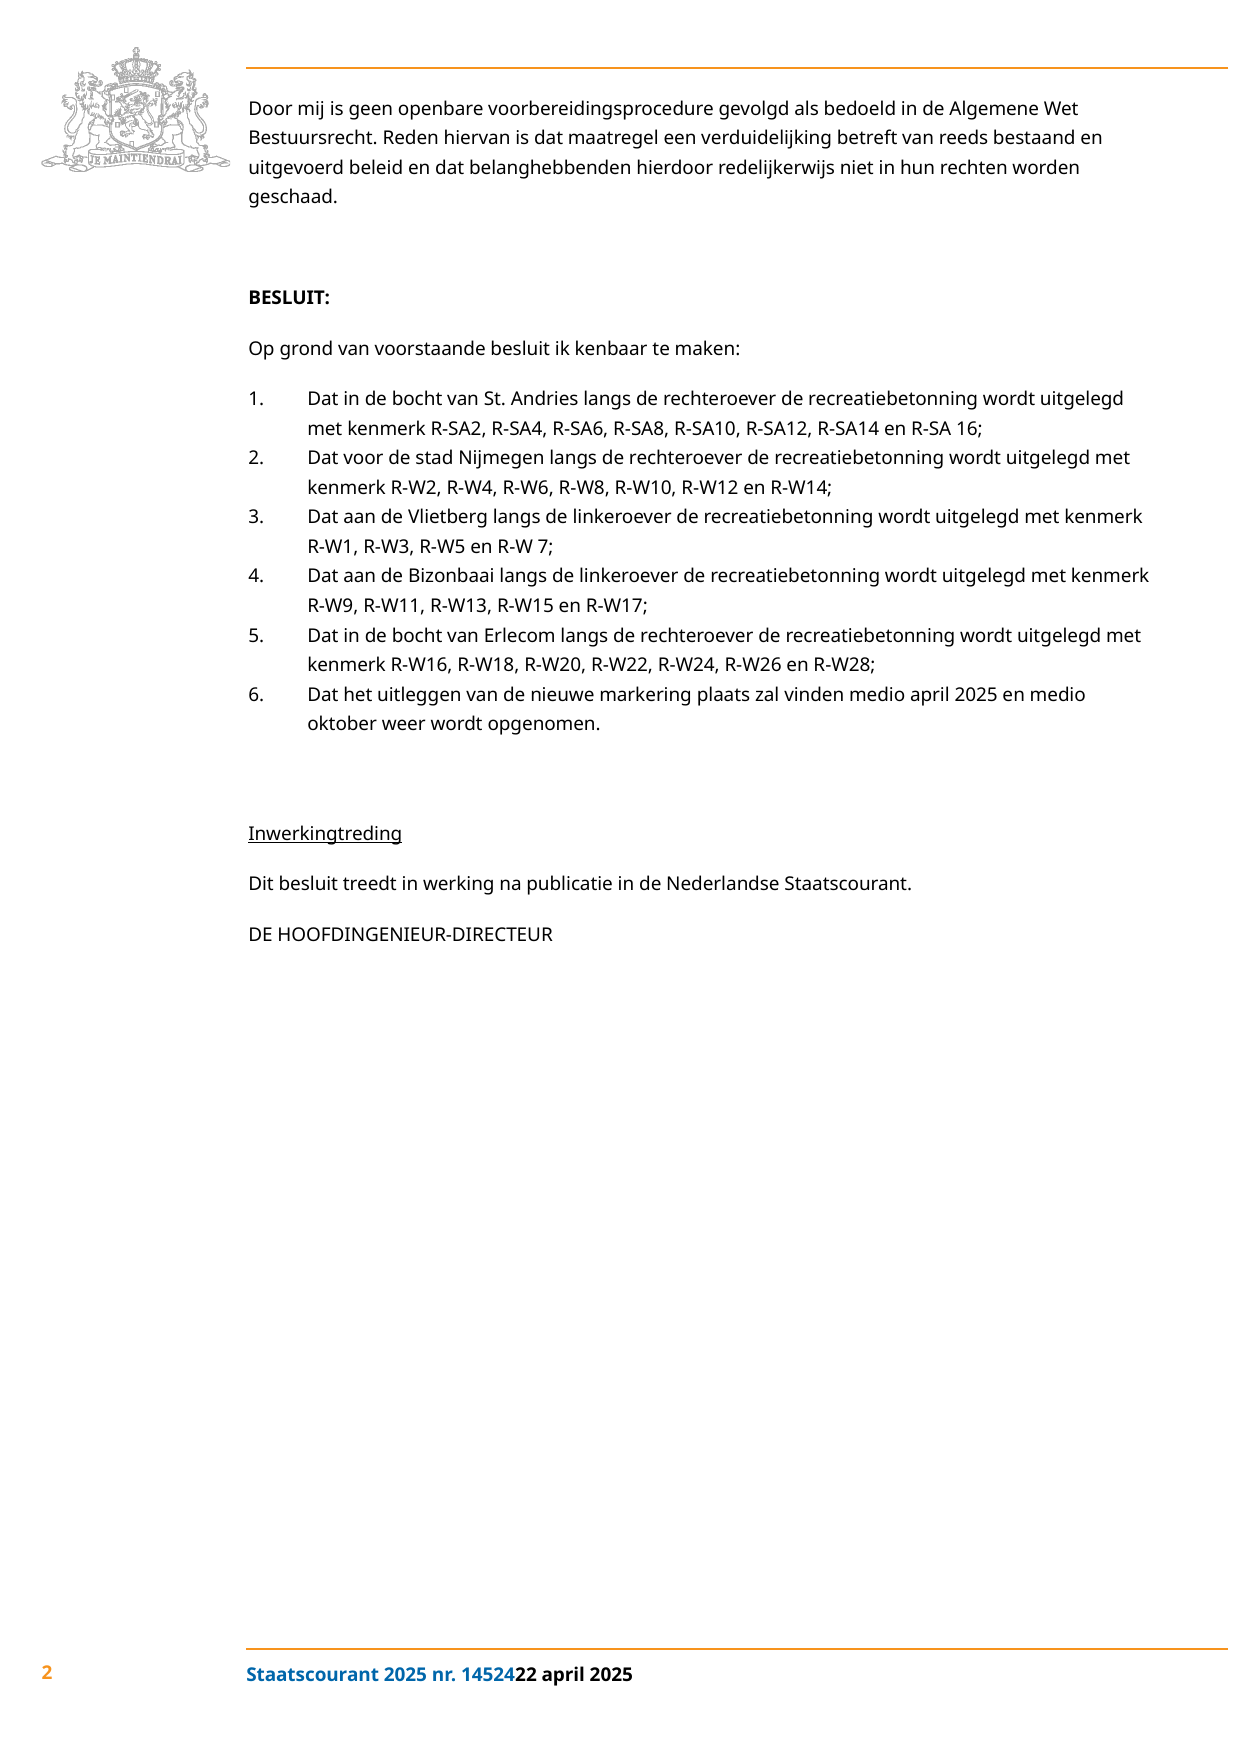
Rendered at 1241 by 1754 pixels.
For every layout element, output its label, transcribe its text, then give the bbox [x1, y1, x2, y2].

list Dat aan de Bizonbaai langs de linkeroever de recreatiebetonning wordt uitgelegd met kenmerk R-W9, R-W11, R-W13, R-W15 en R-W17; [248, 563, 1152, 618]
list Dat aan de Vlietberg langs de linkeroever de recreatiebetonning wordt uitgelegd met kenmerk R-W1, R-W3, R-W5 en R-W 7; [248, 503, 1152, 559]
list Dat in de bocht van Erlecom langs de rechteroever de recreatiebetonning wordt uitgelegd met kenmerk R-W16, R-W18, R-W20, R-W22, R-W24, R-W26 en R-W28; [248, 622, 1152, 677]
picture [41, 47, 231, 172]
text Op grond van voorstaande besluit ik kenbaar te maken: [248, 335, 1152, 361]
text Dit besluit treedt in werking na publicatie in de Nederlandse Staatscourant. [248, 871, 1152, 896]
text Door mij is geen openbare voorbereidingsprocedure gevolgd als bedoeld in de Algemene Wet Bestuursrecht. Reden hiervan is dat maatregel een verduidelijking betreft van reeds bestaand en uitgevoerd beleid en dat belanghebbenden hierdoor redelijkerwijs niet in hun rechten worden geschaad. [248, 95, 1152, 209]
text DE HOOFDINGENIEUR-DIRECTEUR [248, 921, 1152, 947]
text Inwerkingtreding [248, 820, 1152, 846]
text BESLUIT: [248, 284, 1152, 310]
list Dat voor de stad Nijmegen langs de rechteroever de recreatiebetonning wordt uitgelegd met kenmerk R-W2, R-W4, R-W6, R-W8, R-W10, R-W12 en R-W14; [248, 444, 1152, 500]
list Dat het uitleggen van de nieuwe markering plaats zal vinden medio april 2025 en medio oktober weer wordt opgenomen. [248, 681, 1152, 736]
list Dat in de bocht van St. Andries langs de rechteroever de recreatiebetonning wordt uitgelegd met kenmerk R-SA2, R-SA4, R-SA6, R-SA8, R-SA10, R-SA12, R-SA14 en R-SA 16; [248, 385, 1152, 441]
